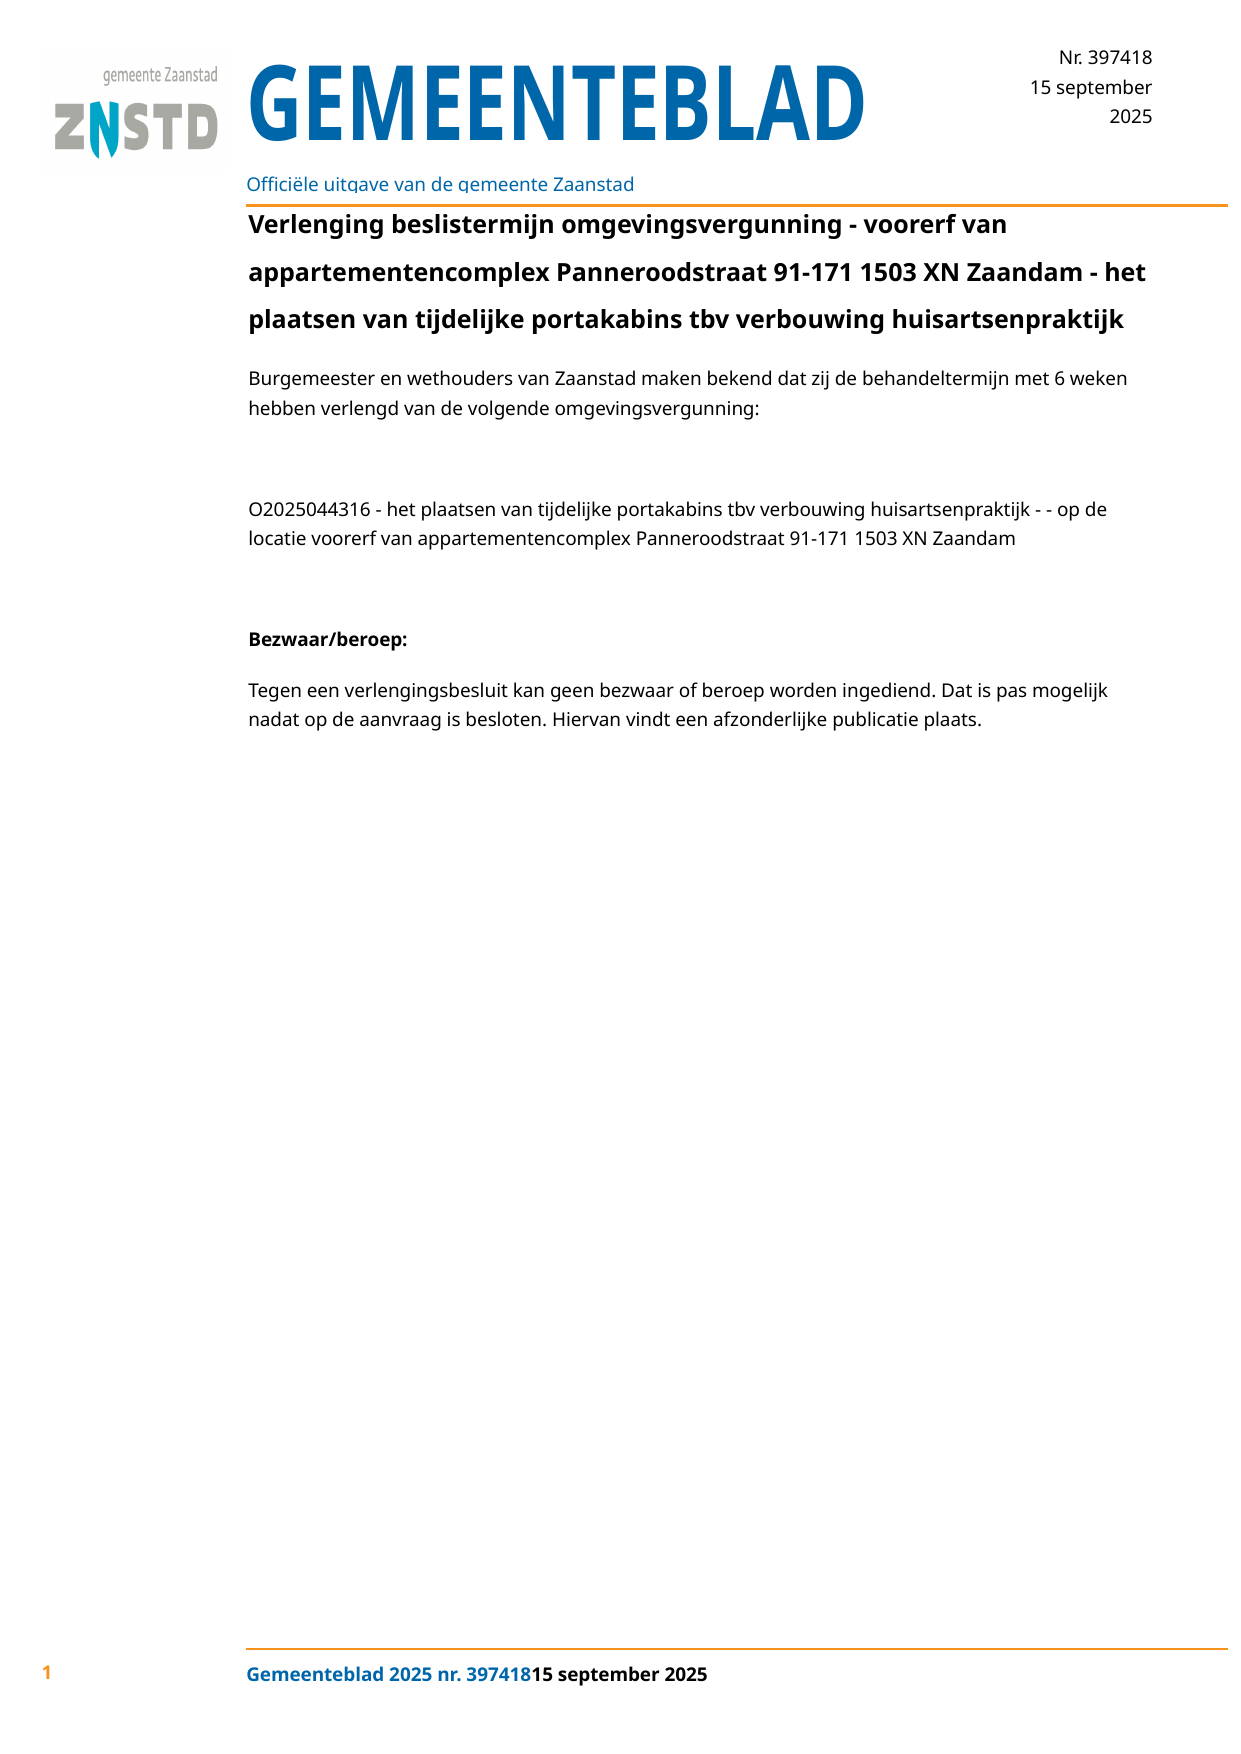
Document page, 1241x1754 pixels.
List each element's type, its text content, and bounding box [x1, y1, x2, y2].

text O2025044316 - het plaatsen van tijdelijke portakabins tbv verbouwing huisartsenpraktijk - - op de locatie voorerf van appartementencomplex Panneroodstraat 91-171 1503 XN Zaandam [248, 496, 1152, 551]
text Verlenging beslistermijn omgevingsvergunning - voorerf van appartementencomplex Panneroodstraat 91-171 1503 XN Zaandam - het plaatsen van tijdelijke portakabins tbv verbouwing huisartsenpraktijk [248, 207, 1152, 336]
text Bezwaar/beroep: [248, 626, 1152, 652]
picture [41, 47, 231, 172]
text Tegen een verlengingsbesluit kan geen bezwaar of beroep worden ingediend. Dat is pas mogelijk nadat op de aanvraag is besloten. Hiervan vindt een afzonderlijke publicatie plaats. [248, 677, 1152, 732]
text Burgemeester en wethouders van Zaanstad maken bekend dat zij de behandeltermijn met 6 weken hebben verlengd van de volgende omgevingsvergunning: [248, 366, 1152, 421]
